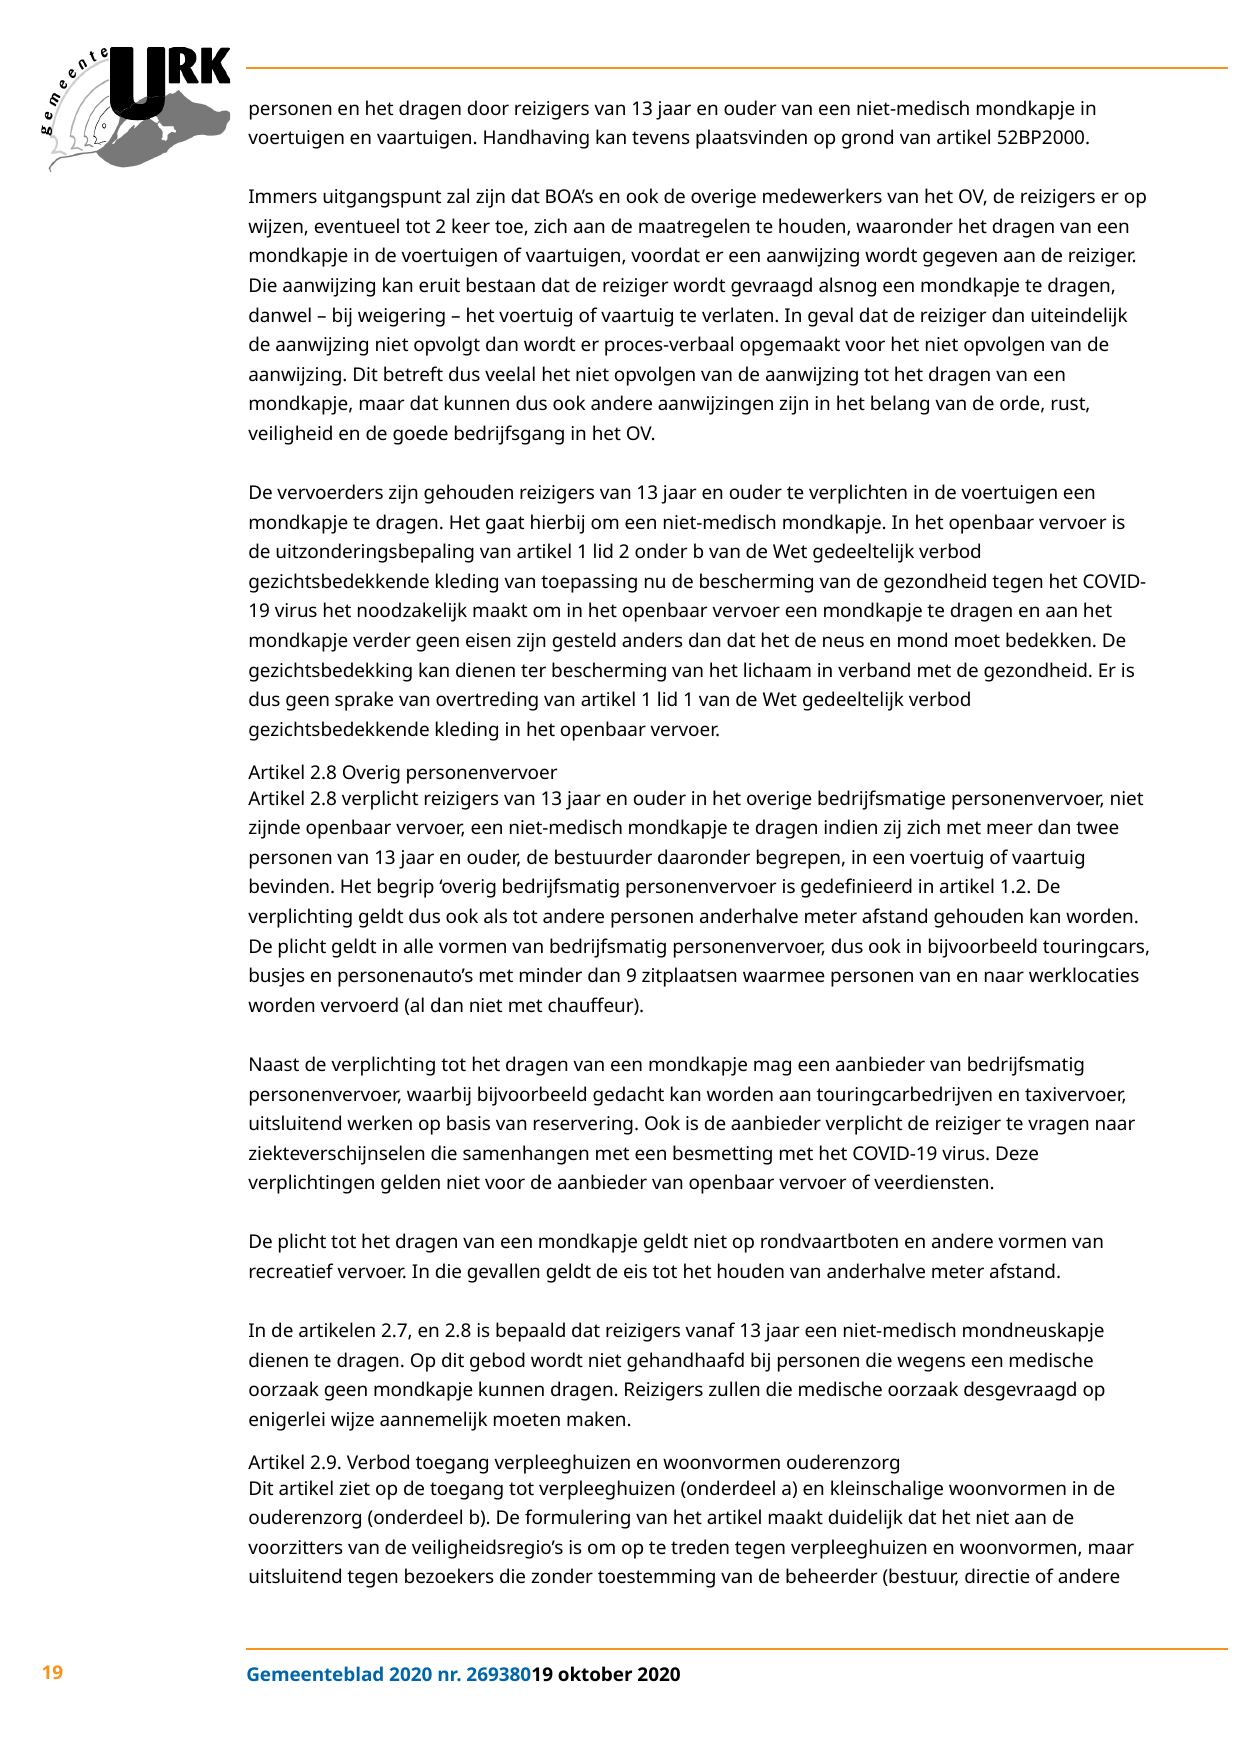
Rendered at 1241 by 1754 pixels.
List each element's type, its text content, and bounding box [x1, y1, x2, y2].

text Dit artikel ziet op de toegang tot verpleeghuizen (onderdeel a) en kleinschalige woonvormen in de ouderenzorg (onderdeel b). De formulering van het artikel maakt duidelijk dat het niet aan de voorzitters van de veiligheidsregio’s is om op te treden tegen verpleeghuizen en woonvormen, maar uitsluitend tegen bezoekers die zonder toestemming van de beheerder (bestuur, directie of andere [248, 1475, 1152, 1589]
picture [41, 47, 231, 172]
text Naast de verplichting tot het dragen van een mondkapje mag een aanbieder van bedrijfsmatig personenvervoer, waarbij bijvoorbeeld gedacht kan worden aan touringcarbedrijven en taxivervoer, uitsluitend werken op basis van reservering. Ook is de aanbieder verplicht de reiziger te vragen naar ziekteverschijnselen die samenhangen met een besmetting met het COVID-19 virus. Deze verplichtingen gelden niet voor de aanbieder van openbaar vervoer of veerdiensten. [248, 1051, 1152, 1195]
text Immers uitgangspunt zal zijn dat BOA’s en ook de overige medewerkers van het OV, de reizigers er op wijzen, eventueel tot 2 keer toe, zich aan de maatregelen te houden, waaronder het dragen van een mondkapje in de voertuigen of vaartuigen, voordat er een aanwijzing wordt gegeven aan de reiziger. Die aanwijzing kan eruit bestaan dat de reiziger wordt gevraagd alsnog een mondkapje te dragen, danwel – bij weigering – het voertuig of vaartuig te verlaten. In geval dat de reiziger dan uiteindelijk de aanwijzing niet opvolgt dan wordt er proces-verbaal opgemaakt voor het niet opvolgen van de aanwijzing. Dit betreft dus veelal het niet opvolgen van de aanwijzing tot het dragen van een mondkapje, maar dat kunnen dus ook andere aanwijzingen zijn in het belang van de orde, rust, veiligheid en de goede bedrijfsgang in het OV. [248, 183, 1152, 446]
text personen en het dragen door reizigers van 13 jaar en ouder van een niet-medisch mondkapje in voertuigen en vaartuigen. Handhaving kan tevens plaatsvinden op grond van artikel 52BP2000. [248, 95, 1152, 150]
text Artikel 2.8 verplicht reizigers van 13 jaar en ouder in het overige bedrijfsmatige personenvervoer, niet zijnde openbaar vervoer, een niet-medisch mondkapje te dragen indien zij zich met meer dan twee personen van 13 jaar en ouder, de bestuurder daaronder begrepen, in een voertuig of vaartuig bevinden. Het begrip ‘overig bedrijfsmatig personenvervoer is gedefinieerd in artikel 1.2. De verplichting geldt dus ook als tot andere personen anderhalve meter afstand gehouden kan worden. De plicht geldt in alle vormen van bedrijfsmatig personenvervoer, dus ook in bijvoorbeeld touringcars, busjes en personenauto’s met minder dan 9 zitplaatsen waarmee personen van en naar werklocaties worden vervoerd (al dan niet met chauffeur). [248, 785, 1152, 1018]
text De plicht tot het dragen van een mondkapje geldt niet op rondvaartboten en andere vormen van recreatief vervoer. In die gevallen geldt de eis tot het houden van anderhalve meter afstand. [248, 1229, 1152, 1284]
text In de artikelen 2.7, en 2.8 is bepaald dat reizigers vanaf 13 jaar een niet-medisch mondneuskapje dienen te dragen. Op dit gebod wordt niet gehandhaafd bij personen die wegens een medische oorzaak geen mondkapje kunnen dragen. Reizigers zullen die medische oorzaak desgevraagd op enigerlei wijze aannemelijk moeten maken. [248, 1317, 1152, 1432]
text Artikel 2.8 Overig personenvervoer [248, 759, 1152, 785]
text De vervoerders zijn gehouden reizigers van 13 jaar en ouder te verplichten in de voertuigen een mondkapje te dragen. Het gaat hierbij om een niet-medisch mondkapje. In het openbaar vervoer is de uitzonderingsbepaling van artikel 1 lid 2 onder b van de Wet gedeeltelijk verbod gezichtsbedekkende kleding van toepassing nu de bescherming van de gezondheid tegen het COVID-19 virus het noodzakelijk maakt om in het openbaar vervoer een mondkapje te dragen en aan het mondkapje verder geen eisen zijn gesteld anders dan dat het de neus en mond moet bedekken. De gezichtsbedekking kan dienen ter bescherming van het lichaam in verband met de gezondheid. Er is dus geen sprake van overtreding van artikel 1 lid 1 van de Wet gedeeltelijk verbod gezichtsbedekkende kleding in het openbaar vervoer. [248, 479, 1152, 742]
text Artikel 2.9. Verbod toegang verpleeghuizen en woonvormen ouderenzorg [248, 1449, 1152, 1475]
